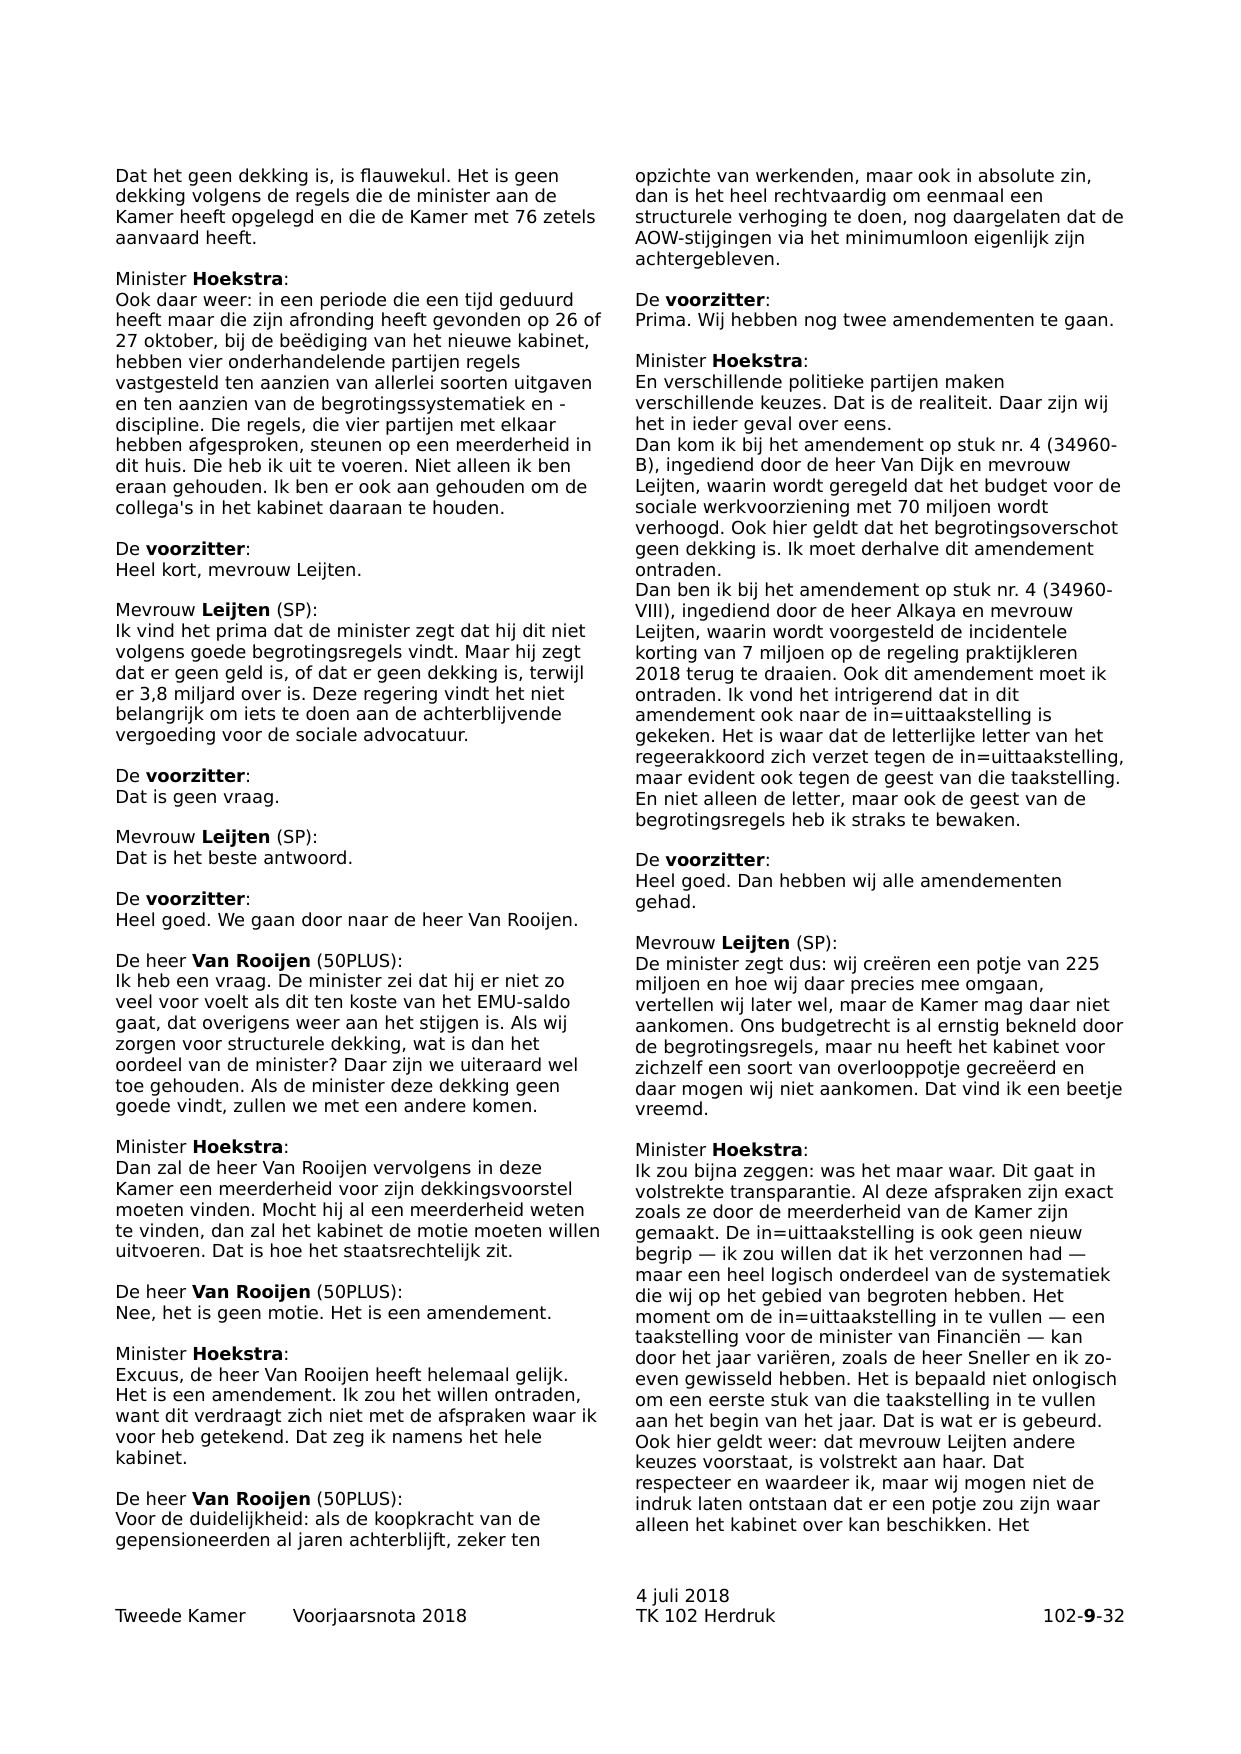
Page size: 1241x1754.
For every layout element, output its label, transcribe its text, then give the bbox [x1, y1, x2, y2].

text De heer Van Rooijen (50PLUS): [115, 1282, 605, 1303]
text Nee, het is geen motie. Het is een amendement. [115, 1303, 605, 1323]
text Dan ben ik bij het amendement op stuk nr. 4 (34960-VIII), ingediend door de heer Alkaya en mevrouw Leijten, waarin wordt voorgesteld de incidentele korting van 7 miljoen op de regeling praktijkleren 2018 terug te draaien. Ook dit amendement moet ik ontraden. Ik vond het intrigerend dat in dit amendement ook naar de in=uittaakstelling is gekeken. Het is waar dat de letterlijke letter van het regeerakkoord zich verzet tegen de in=uittaakstelling, maar evident ook tegen de geest van die taakstelling. En niet alleen de letter, maar ook de geest van de begrotingsregels heb ik straks te bewaken. [635, 580, 1125, 830]
text De voorzitter: [115, 538, 605, 559]
text Heel kort, mevrouw Leijten. [115, 559, 605, 580]
text Dat is het beste antwoord. [115, 848, 605, 869]
text Mevrouw Leijten (SP): [635, 932, 1125, 953]
text De voorzitter: [635, 850, 1125, 871]
text Dan kom ik bij het amendement op stuk nr. 4 (34960-B), ingediend door de heer Van Dijk en mevrouw Leijten, waarin wordt geregeld dat het budget voor de sociale werkvoorziening met 70 miljoen wordt verhoogd. Ook hier geldt dat het begrotingsoverschot geen dekking is. Ik moet derhalve dit amendement ontraden. [635, 434, 1125, 580]
text De heer Van Rooijen (50PLUS): [115, 951, 605, 971]
text Mevrouw Leijten (SP): [115, 600, 605, 621]
text Prima. Wij hebben nog twee amendementen te gaan. [635, 310, 1125, 331]
text Heel goed. Dan hebben wij alle amendementen gehad. [635, 871, 1125, 912]
text Dan zal de heer Van Rooijen vervolgens in deze Kamer een meerderheid voor zijn dekkingsvoorstel moeten vinden. Mocht hij al een meerderheid weten te vinden, dan zal het kabinet de motie moeten willen uitvoeren. Dat is hoe het staatsrechtelijk zit. [115, 1158, 605, 1262]
text De heer Van Rooijen (50PLUS): [115, 1488, 605, 1509]
text Minister Hoekstra: [115, 269, 605, 289]
text Voor de duidelijkheid: als de koopkracht van de gepensioneerden al jaren achterblijft, zeker ten [115, 1509, 605, 1551]
text Minister Hoekstra: [115, 1137, 605, 1158]
text Dat het geen dekking is, is flauwekul. Het is geen dekking volgens de regels die de minister aan de Kamer heeft opgelegd en die de Kamer met 76 zetels aanvaard heeft. [115, 165, 605, 249]
text Minister Hoekstra: [635, 1140, 1125, 1161]
text De voorzitter: [115, 889, 605, 910]
text De voorzitter: [635, 289, 1125, 310]
text Ik zou bijna zeggen: was het maar waar. Dit gaat in volstrekte transparantie. Al deze afspraken zijn exact zoals ze door de meerderheid van de Kamer zijn gemaakt. De in=uittaakstelling is ook geen nieuw begrip — ik zou willen dat ik het verzonnen had — maar een heel logisch onderdeel van de systematiek die wij op het gebied van begroten hebben. Het moment om de in=uittaakstelling in te vullen — een taakstelling voor de minister van Financiën — kan door het jaar variëren, zoals de heer Sneller en ik zo-even gewisseld hebben. Het is bepaald niet onlogisch om een eerste stuk van die taakstelling in te vullen aan het begin van het jaar. Dat is wat er is gebeurd. Ook hier geldt weer: dat mevrouw Leijten andere keuzes voorstaat, is volstrekt aan haar. Dat respecteer en waardeer ik, maar wij mogen niet de indruk laten ontstaan dat er een potje zou zijn waar alleen het kabinet over kan beschikken. Het [635, 1161, 1125, 1536]
text Dat is geen vraag. [115, 787, 605, 807]
text Minister Hoekstra: [635, 351, 1125, 372]
text De minister zegt dus: wij creëren een potje van 225 miljoen en hoe wij daar precies mee omgaan, vertellen wij later wel, maar de Kamer mag daar niet aankomen. Ons budgetrecht is al ernstig bekneld door de begrotingsregels, maar nu heeft het kabinet voor zichzelf een soort van overlooppotje gecreëerd en daar mogen wij niet aankomen. Dat vind ik een beetje vreemd. [635, 953, 1125, 1120]
text Ook daar weer: in een periode die een tijd geduurd heeft maar die zijn afronding heeft gevonden op 26 of 27 oktober, bij de beëdiging van het nieuwe kabinet, hebben vier onderhandelende partijen regels vastgesteld ten aanzien van allerlei soorten uitgaven en ten aanzien van de begrotingssystematiek en -discipline. Die regels, die vier partijen met elkaar hebben afgesproken, steunen op een meerderheid in dit huis. Die heb ik uit te voeren. Niet alleen ik ben eraan gehouden. Ik ben er ook aan gehouden om de collega's in het kabinet daaraan te houden. [115, 289, 605, 518]
text De voorzitter: [115, 766, 605, 787]
text Heel goed. We gaan door naar de heer Van Rooijen. [115, 910, 605, 931]
text Ik vind het prima dat de minister zegt dat hij dit niet volgens goede begrotingsregels vindt. Maar hij zegt dat er geen geld is, of dat er geen dekking is, terwijl er 3,8 miljard over is. Deze regering vindt het niet belangrijk om iets te doen aan de achterblijvende vergoeding voor de sociale advocatuur. [115, 621, 605, 746]
text Mevrouw Leijten (SP): [115, 827, 605, 848]
text Excuus, de heer Van Rooijen heeft helemaal gelijk. Het is een amendement. Ik zou het willen ontraden, want dit verdraagt zich niet met de afspraken waar ik voor heb getekend. Dat zeg ik namens het hele kabinet. [115, 1364, 605, 1468]
text Ik heb een vraag. De minister zei dat hij er niet zo veel voor voelt als dit ten koste van het EMU-saldo gaat, dat overigens weer aan het stijgen is. Als wij zorgen voor structurele dekking, wat is dan het oordeel van de minister? Daar zijn we uiteraard wel toe gehouden. Als de minister deze dekking geen goede vindt, zullen we met een andere komen. [115, 971, 605, 1117]
text Minister Hoekstra: [115, 1343, 605, 1364]
text opzichte van werkenden, maar ook in absolute zin, dan is het heel rechtvaardig om eenmaal een structurele verhoging te doen, nog daargelaten dat de AOW-stijgingen via het minimumloon eigenlijk zijn achtergebleven. [635, 165, 1125, 269]
text En verschillende politieke partijen maken verschillende keuzes. Dat is de realiteit. Daar zijn wij het in ieder geval over eens. [635, 372, 1125, 434]
